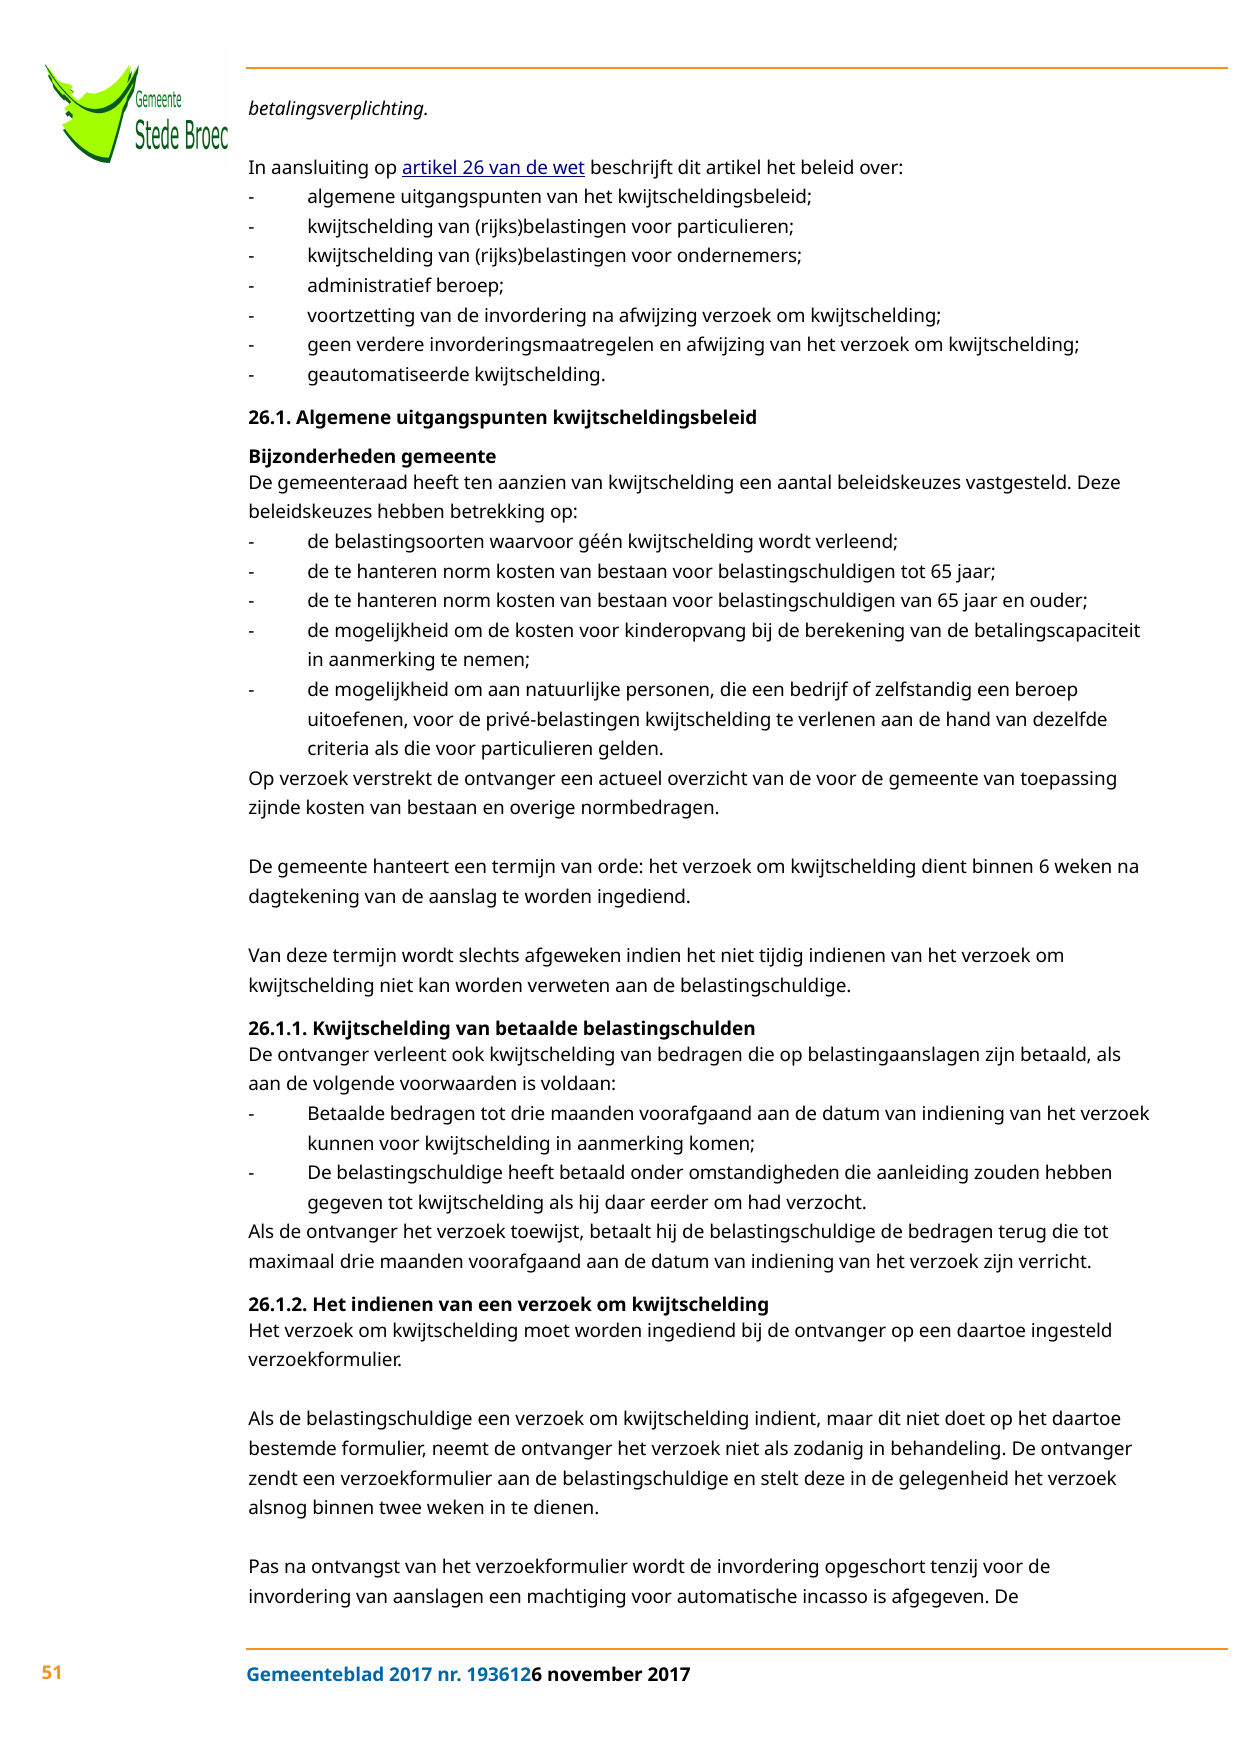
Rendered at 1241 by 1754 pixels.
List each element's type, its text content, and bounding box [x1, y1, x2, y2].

list de belastingsoorten waarvoor géén kwijtschelding wordt verleend; [248, 528, 1152, 554]
list kwijtschelding van (rijks)belastingen voor particulieren; [248, 213, 1152, 239]
list kwijtschelding van (rijks)belastingen voor ondernemers; [248, 243, 1152, 268]
list de te hanteren norm kosten van bestaan voor belastingschuldigen tot 65 jaar; [248, 558, 1152, 584]
list de te hanteren norm kosten van bestaan voor belastingschuldigen van 65 jaar en ouder; [248, 587, 1152, 613]
list geautomatiseerde kwijtschelding. [248, 361, 1152, 387]
text Van deze termijn wordt slechts afgeweken indien het niet tijdig indienen van het verzoek om kwijtschelding niet kan worden verweten aan de belastingschuldige. [248, 942, 1152, 998]
list De belastingschuldige heeft betaald onder omstandigheden die aanleiding zouden hebben gegeven tot kwijtschelding als hij daar eerder om had verzocht. [248, 1159, 1152, 1214]
text De gemeenteraad heeft ten aanzien van kwijtschelding een aantal beleidskeuzes vastgesteld. Deze beleidskeuzes hebben betrekking op: [248, 469, 1152, 524]
text betalingsverplichting. [248, 95, 1152, 121]
text 26.1.1. Kwijtschelding van betaalde belastingschulden [248, 1015, 1152, 1041]
list geen verdere invorderingsmaatregelen en afwijzing van het verzoek om kwijtschelding; [248, 331, 1152, 357]
text De gemeente hanteert een termijn van orde: het verzoek om kwijtschelding dient binnen 6 weken na dagtekening van de aanslag te worden ingediend. [248, 854, 1152, 909]
list algemene uitgangspunten van het kwijtscheldingsbeleid; [248, 183, 1152, 209]
text Op verzoek verstrekt de ontvanger een actueel overzicht van de voor de gemeente van toepassing zijnde kosten van bestaan en overige normbedragen. [248, 765, 1152, 820]
picture [41, 47, 231, 172]
text Het verzoek om kwijtschelding moet worden ingediend bij de ontvanger op een daartoe ingesteld verzoekformulier. [248, 1317, 1152, 1372]
text Als de ontvanger het verzoek toewijst, betaalt hij de belastingschuldige de bedragen terug die tot maximaal drie maanden voorafgaand aan de datum van indiening van het verzoek zijn verricht. [248, 1218, 1152, 1274]
text In aansluiting op artikel 26 van de wet beschrijft dit artikel het beleid over: [248, 154, 1152, 180]
list administratief beroep; [248, 272, 1152, 298]
text 26.1.2. Het indienen van een verzoek om kwijtschelding [248, 1291, 1152, 1317]
text Als de belastingschuldige een verzoek om kwijtschelding indient, maar dit niet doet op het daartoe bestemde formulier, neemt de ontvanger het verzoek niet als zodanig in behandeling. De ontvanger zendt een verzoekformulier aan de belastingschuldige en stelt deze in de gelegenheid het verzoek alsnog binnen twee weken in te dienen. [248, 1406, 1152, 1520]
list Betaalde bedragen tot drie maanden voorafgaand aan de datum van indiening van het verzoek kunnen voor kwijtschelding in aanmerking komen; [248, 1100, 1152, 1155]
list voortzetting van de invordering na afwijzing verzoek om kwijtschelding; [248, 302, 1152, 328]
text 26.1. Algemene uitgangspunten kwijtscheldingsbeleid [248, 404, 1152, 430]
list de mogelijkheid om aan natuurlijke personen, die een bedrijf of zelfstandig een beroep uitoefenen, voor de privé-belastingen kwijtschelding te verlenen aan de hand van dezelfde criteria als die voor particulieren gelden. [248, 676, 1152, 761]
text De ontvanger verleent ook kwijtschelding van bedragen die op belastingaanslagen zijn betaald, als aan de volgende voorwaarden is voldaan: [248, 1041, 1152, 1096]
text Pas na ontvangst van het verzoekformulier wordt de invordering opgeschort tenzij voor de invordering van aanslagen een machtiging voor automatische incasso is afgegeven. De [248, 1553, 1152, 1609]
text Bijzonderheden gemeente [248, 443, 1152, 469]
list de mogelijkheid om de kosten voor kinderopvang bij de berekening van de betalingscapaciteit in aanmerking te nemen; [248, 617, 1152, 672]
